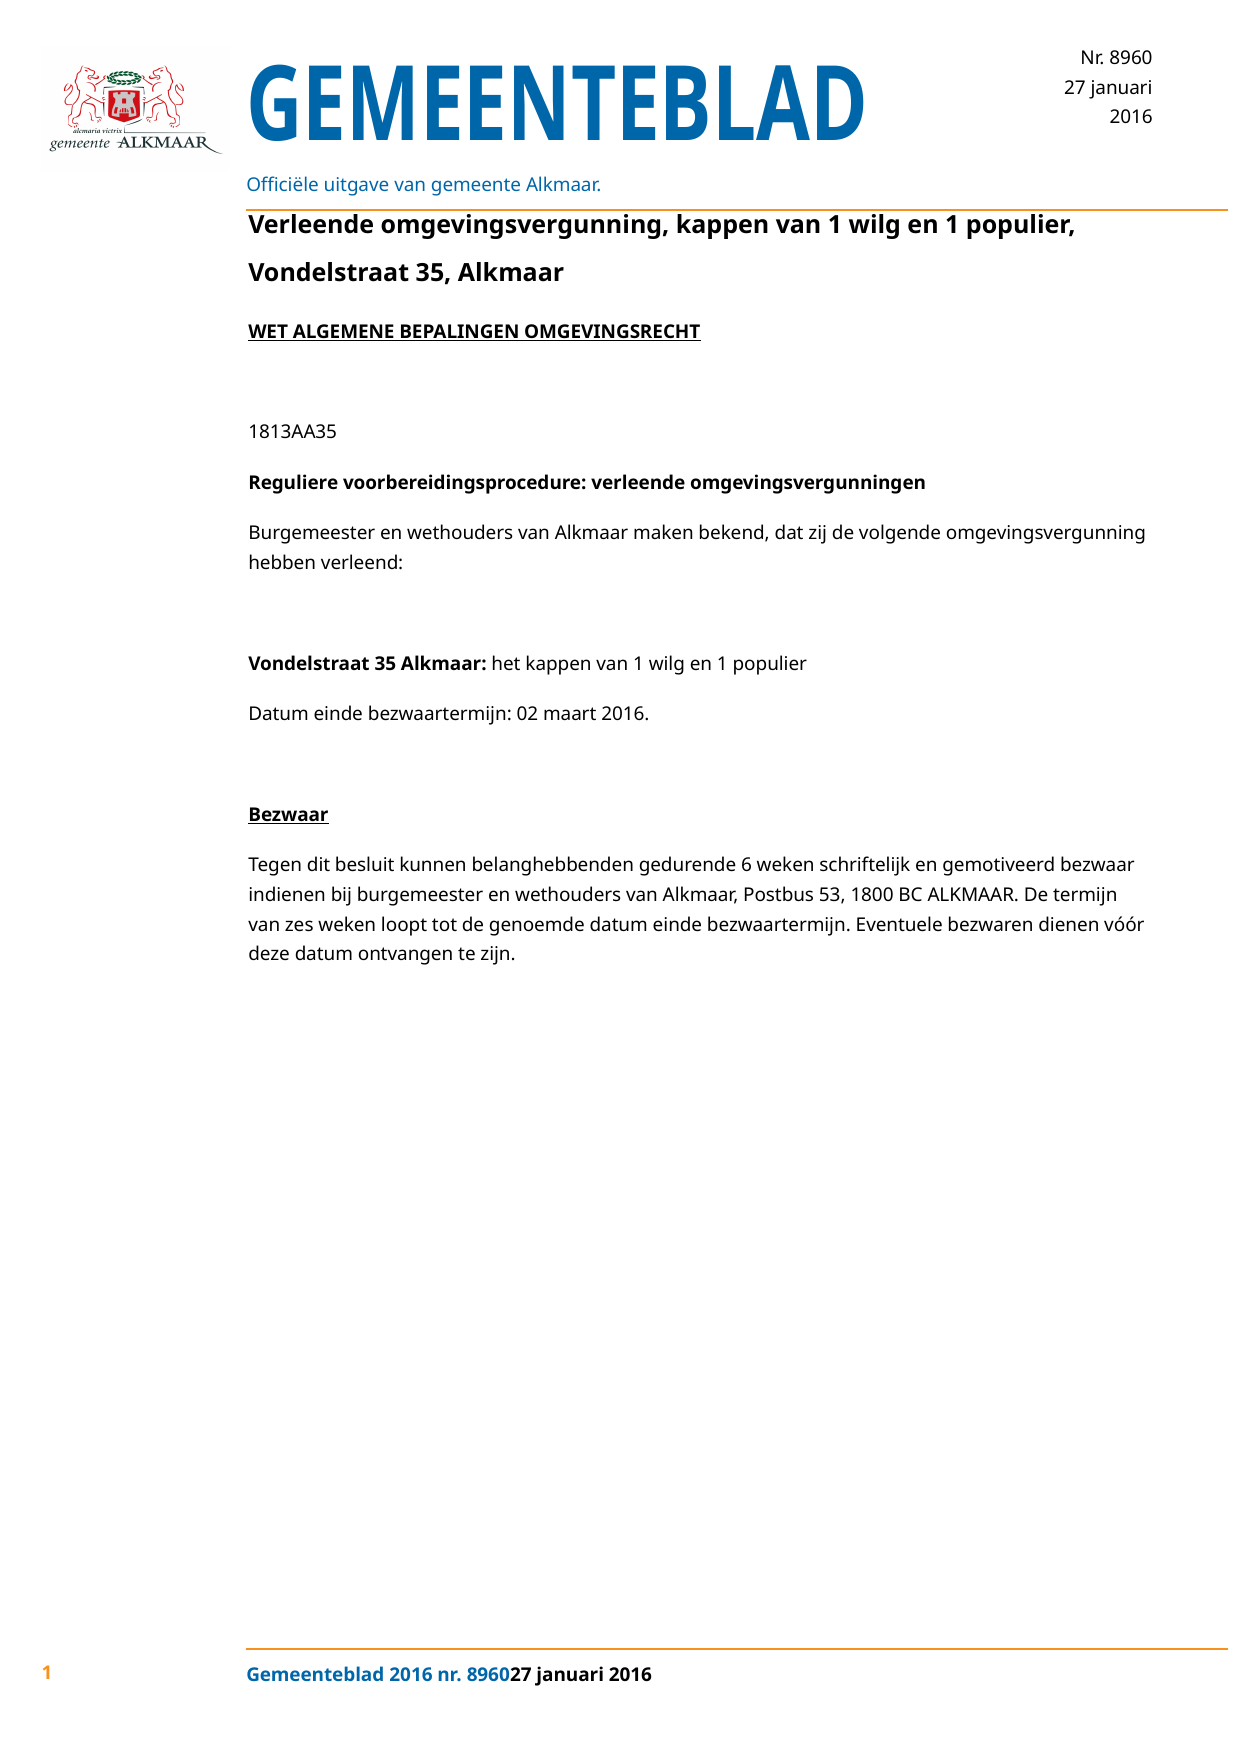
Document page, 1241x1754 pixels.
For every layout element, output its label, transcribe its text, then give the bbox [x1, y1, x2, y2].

picture [41, 47, 231, 172]
text Verleende omgevingsvergunning, kappen van 1 wilg en 1 populier, Vondelstraat 35, Alkmaar [248, 211, 1152, 288]
text Burgemeester en wethouders van Alkmaar maken bekend, dat zij de volgende omgevingsvergunning hebben verleend: [248, 519, 1152, 575]
text Vondelstraat 35 Alkmaar: het kappen van 1 wilg en 1 populier [248, 650, 1152, 676]
text 1813AA35 [248, 419, 1152, 444]
text WET ALGEMENE BEPALINGEN OMGEVINGSRECHT [248, 318, 1152, 344]
text Reguliere voorbereidingsprocedure: verleende omgevingsvergunningen [248, 469, 1152, 495]
text Bezwaar [248, 801, 1152, 827]
text Datum einde bezwaartermijn: 02 maart 2016. [248, 700, 1152, 726]
text Tegen dit besluit kunnen belanghebbenden gedurende 6 weken schriftelijk en gemotiveerd bezwaar indienen bij burgemeester en wethouders van Alkmaar, Postbus 53, 1800 BC ALKMAAR. De termijn van zes weken loopt tot de genoemde datum einde bezwaartermijn. Eventuele bezwaren dienen vóór deze datum ontvangen te zijn. [248, 852, 1152, 966]
